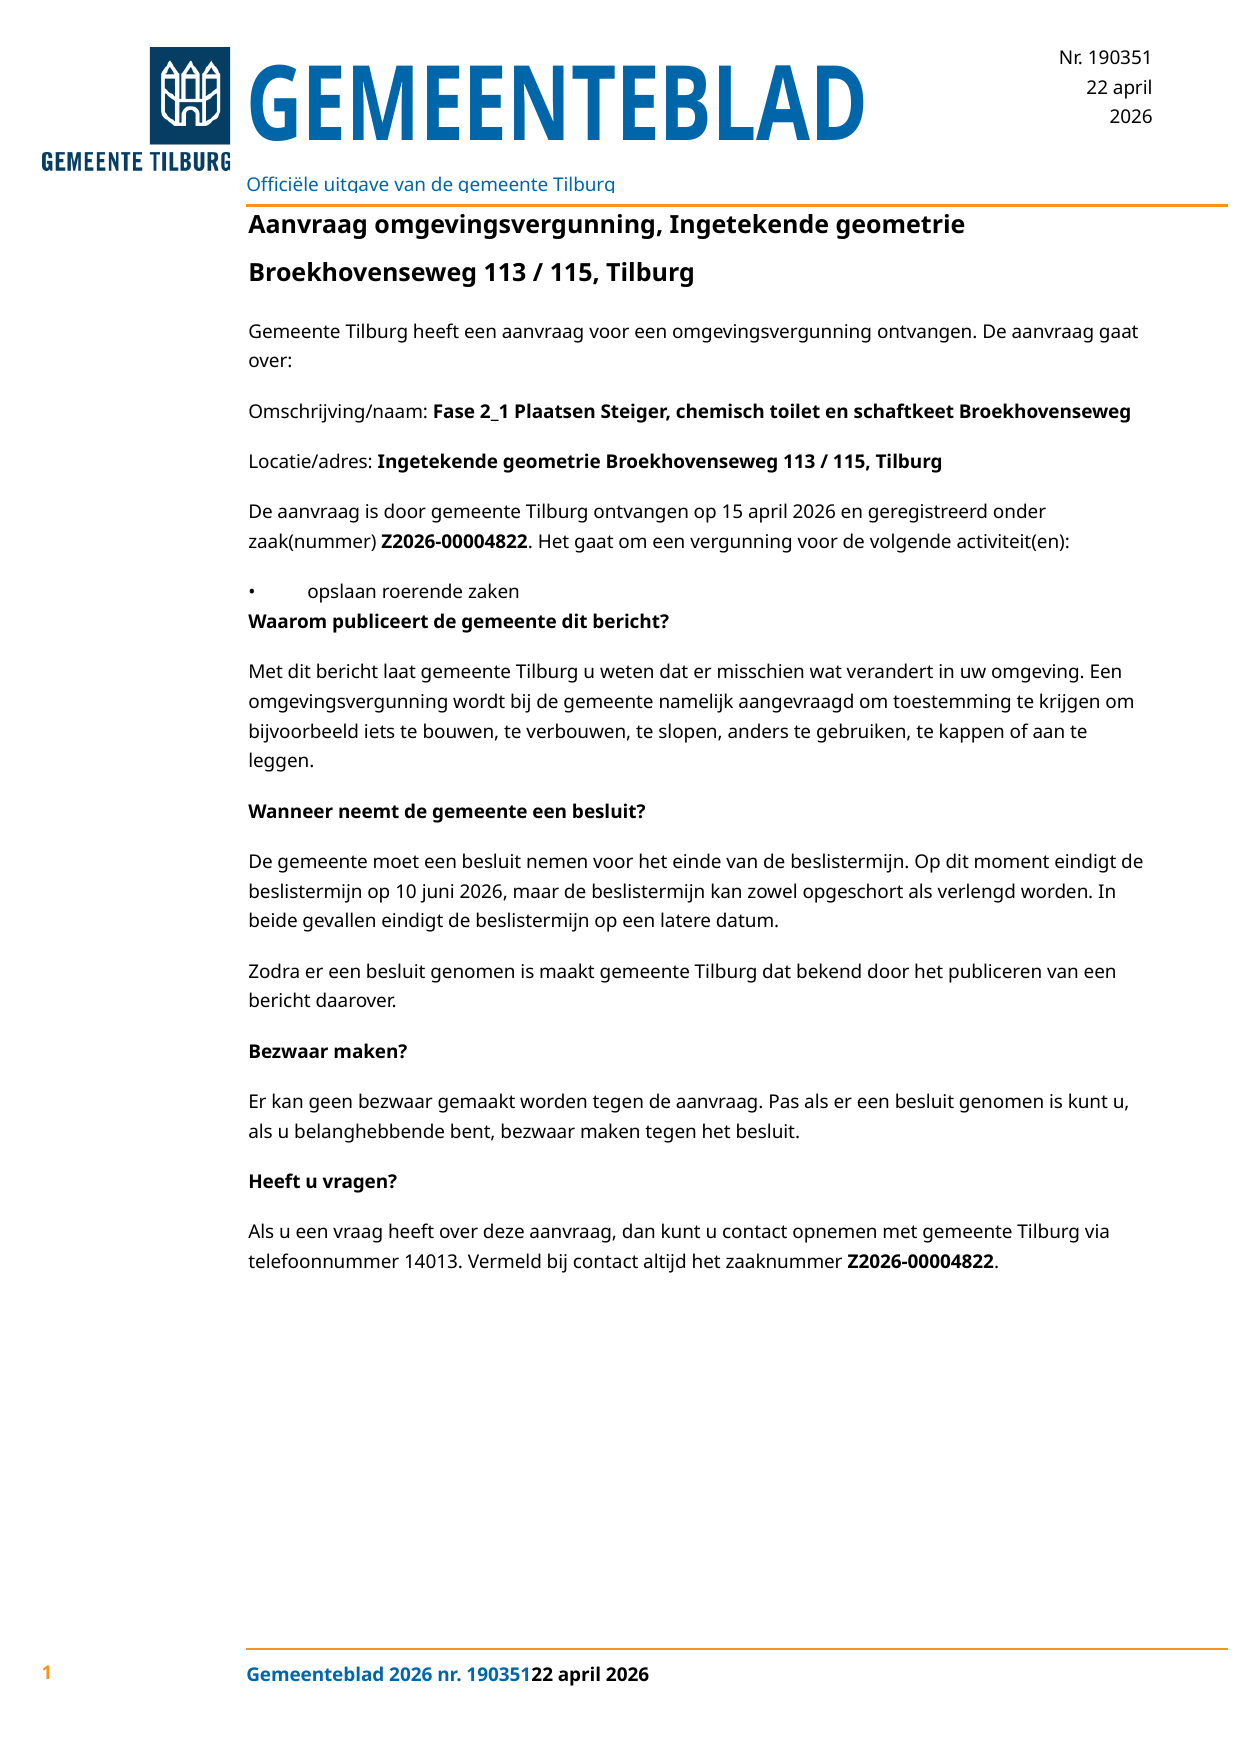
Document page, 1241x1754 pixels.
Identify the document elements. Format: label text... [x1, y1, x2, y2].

text De gemeente moet een besluit nemen voor het einde van de beslistermijn. Op dit moment eindigt de beslistermijn op 10 juni 2026, maar de beslistermijn kan zowel opgeschort als verlengd worden. In beide gevallen eindigt de beslistermijn op een latere datum. [248, 848, 1152, 933]
text Waarom publiceert de gemeente dit bericht? [248, 608, 1152, 634]
text Locatie/adres: Ingetekende geometrie Broekhovenseweg 113 / 115, Tilburg [248, 448, 1152, 474]
text De aanvraag is door gemeente Tilburg ontvangen op 15 april 2026 en geregistreerd onder zaak(nummer) Z2026-00004822. Het gaat om een vergunning voor de volgende activiteit(en): [248, 499, 1152, 554]
list opslaan roerende zaken [248, 579, 1152, 604]
picture [41, 47, 231, 172]
text Omschrijving/naam: Fase 2_1 Plaatsen Steiger, chemisch toilet en schaftkeet Broekhovenseweg [248, 398, 1152, 424]
text Er kan geen bezwaar gemaakt worden tegen de aanvraag. Pas als er een besluit genomen is kunt u, als u belanghebbende bent, bezwaar maken tegen het besluit. [248, 1088, 1152, 1144]
text Zodra er een besluit genomen is maakt gemeente Tilburg dat bekend door het publiceren van een bericht daarover. [248, 958, 1152, 1013]
text Aanvraag omgevingsvergunning, Ingetekende geometrie Broekhovenseweg 113 / 115, Tilburg [248, 207, 1152, 288]
text Bezwaar maken? [248, 1038, 1152, 1064]
text Gemeente Tilburg heeft een aanvraag voor een omgevingsvergunning ontvangen. De aanvraag gaat over: [248, 318, 1152, 373]
text Heeft u vragen? [248, 1168, 1152, 1194]
text Als u een vraag heeft over deze aanvraag, dan kunt u contact opnemen met gemeente Tilburg via telefoonnummer 14013. Vermeld bij contact altijd het zaaknummer Z2026-00004822. [248, 1219, 1152, 1274]
text Met dit bericht laat gemeente Tilburg u weten dat er misschien wat verandert in uw omgeving. Een omgevingsvergunning wordt bij de gemeente namelijk aangevraagd om toestemming te krijgen om bijvoorbeeld iets te bouwen, te verbouwen, te slopen, anders te gebruiken, te kappen of aan te leggen. [248, 659, 1152, 773]
text Wanneer neemt de gemeente een besluit? [248, 798, 1152, 824]
